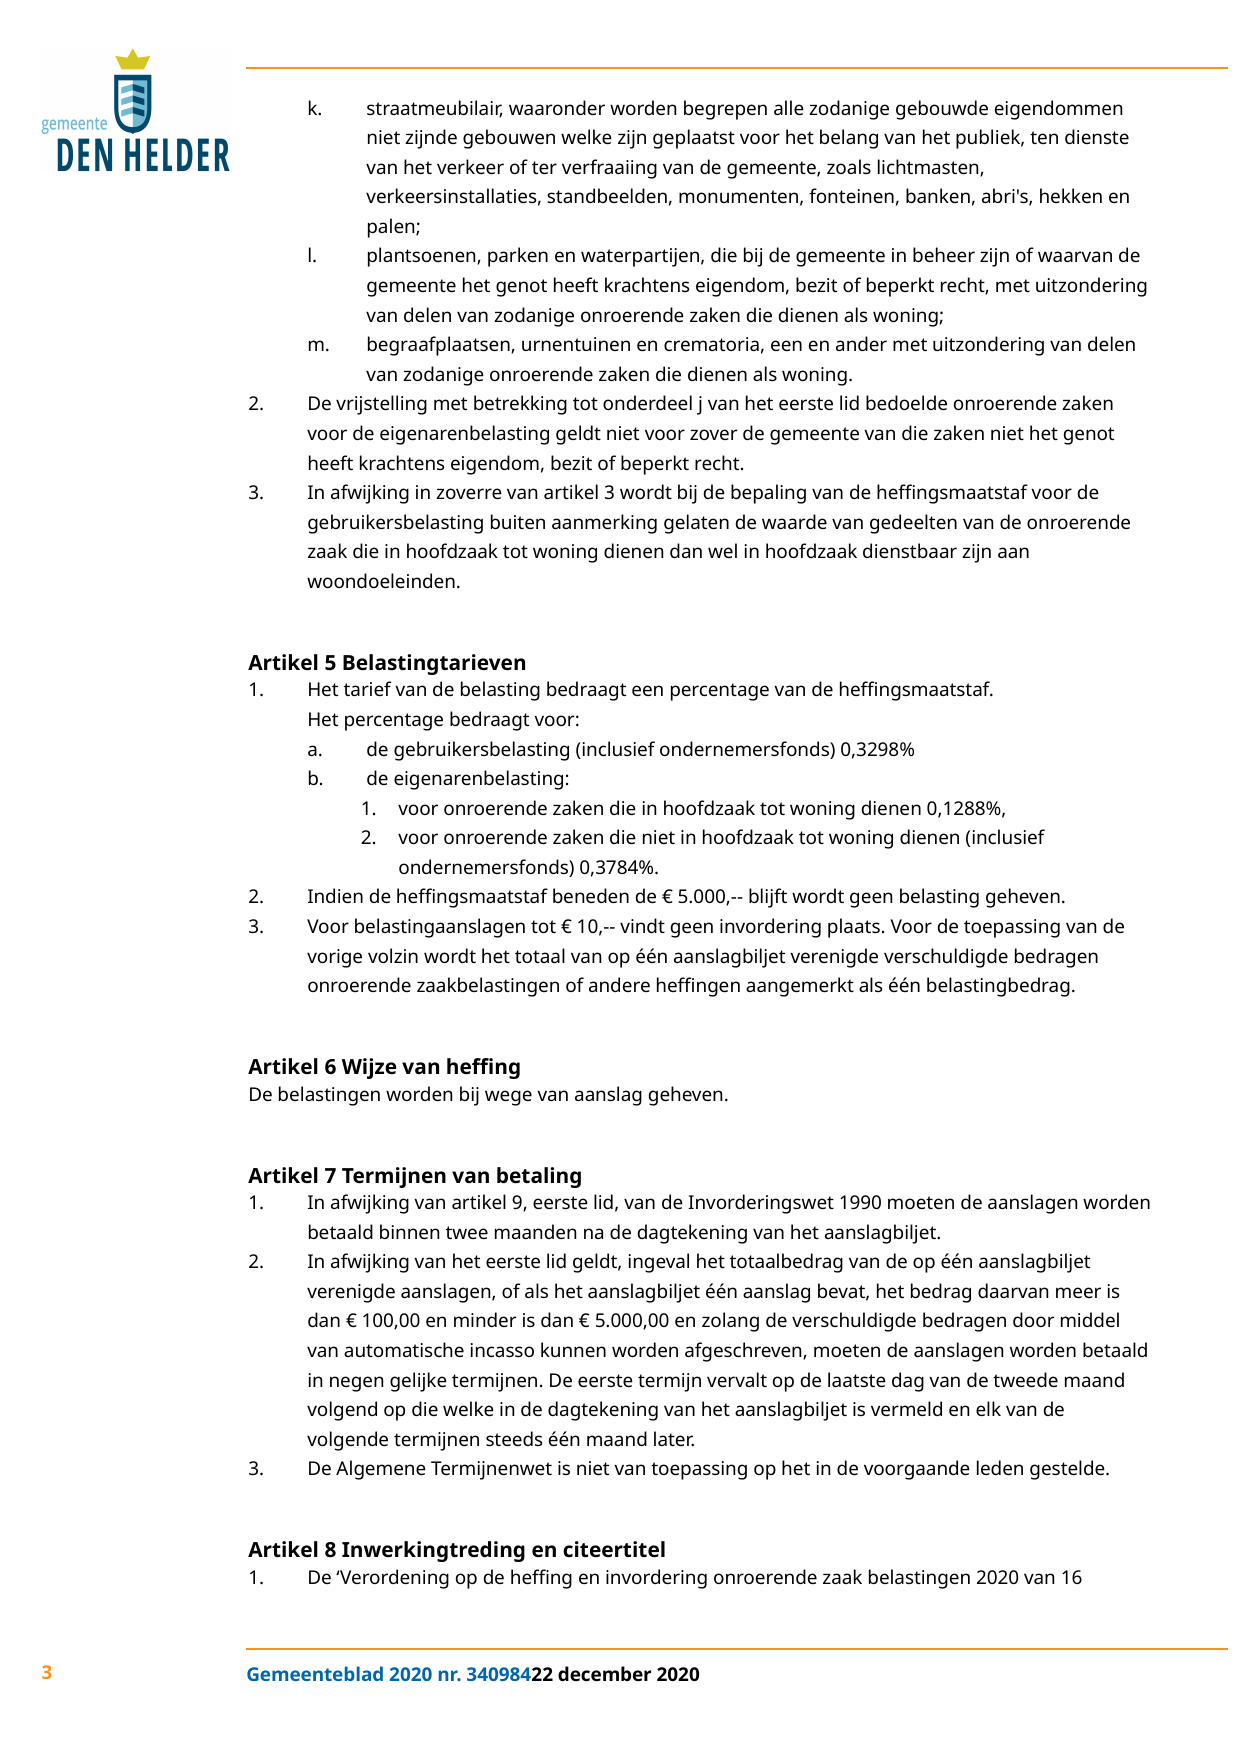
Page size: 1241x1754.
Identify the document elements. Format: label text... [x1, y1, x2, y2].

text Artikel 5 Belastingtarieven [248, 648, 1152, 677]
text De belastingen worden bij wege van aanslag geheven. [248, 1081, 1152, 1107]
list In afwijking van artikel 9, eerste lid, van de Invorderingswet 1990 moeten de aanslagen worden betaald binnen twee maanden na de dagtekening van het aanslagbiljet. [248, 1189, 1152, 1244]
picture [41, 47, 231, 172]
text Artikel 6 Wijze van heffing [248, 1052, 1152, 1081]
text Artikel 7 Termijnen van betaling [248, 1161, 1152, 1189]
list In afwijking in zoverre van artikel 3 wordt bij de bepaling van de heffingsmaatstaf voor de gebruikersbelasting buiten aanmerking gelaten de waarde van gedeelten van de onroerende zaak die in hoofdzaak tot woning dienen dan wel in hoofdzaak dienstbaar zijn aan woondoeleinden. [248, 479, 1152, 594]
list In afwijking van het eerste lid geldt, ingeval het totaalbedrag van de op één aanslagbiljet verenigde aanslagen, of als het aanslagbiljet één aanslag bevat, het bedrag daarvan meer is dan € 100,00 en minder is dan € 5.000,00 en zolang de verschuldigde bedragen door middel van automatische incasso kunnen worden afgeschreven, moeten de aanslagen worden betaald in negen gelijke termijnen. De eerste termijn vervalt op de laatste dag van de tweede maand volgend op die welke in de dagtekening van het aanslagbiljet is vermeld en elk van de volgende termijnen steeds één maand later. [248, 1248, 1152, 1452]
picture [182, 144, 187, 165]
text Artikel 8 Inwerkingtreding en citeertitel [248, 1536, 1152, 1564]
list De vrijstelling met betrekking tot onderdeel j van het eerste lid bedoelde onroerende zaken voor de eigenarenbelasting geldt niet voor zover de gemeente van die zaken niet het genot heeft krachtens eigendom, bezit of beperkt recht. [248, 391, 1152, 476]
picture [63, 144, 68, 165]
list De ‘Verordening op de heffing en invordering onroerende zaak belastingen 2020 van 16 [248, 1564, 1152, 1590]
list de gebruikersbelasting (inclusief ondernemersfonds) 0,3298% [307, 736, 1152, 761]
list voor onroerende zaken die niet in hoofdzaak tot woning dienen (inclusief ondernemersfonds) 0,3784%. [361, 824, 1152, 880]
list begraafplaatsen, urnentuinen en crematoria, een en ander met uitzondering van delen van zodanige onroerende zaken die dienen als woning. [307, 331, 1152, 387]
list Het percentage bedraagt voor: [248, 706, 1152, 732]
picture [130, 157, 135, 172]
list straatmeubilair, waaronder worden begrepen alle zodanige gebouwde eigendommen niet zijnde gebouwen welke zijn geplaatst voor het belang van het publiek, ten dienste van het verkeer of ter verfraaiing van de gemeente, zoals lichtmasten, verkeersinstallaties, standbeelden, monumenten, fonteinen, banken, abri's, hekken en palen; [307, 95, 1152, 239]
picture [100, 154, 106, 172]
list plantsoenen, parken en waterpartijen, die bij de gemeente in beheer zijn of waarvan de gemeente het genot heeft krachtens eigendom, bezit of beperkt recht, met uitzondering van delen van zodanige onroerende zaken die dienen als woning; [307, 243, 1152, 328]
list voor onroerende zaken die in hoofdzaak tot woning dienen 0,1288%, [361, 795, 1152, 821]
list de eigenarenbelasting: [307, 765, 1152, 791]
list Het tarief van de belasting bedraagt een percentage van de heffingsmaatstaf. [248, 677, 1152, 702]
list Indien de heffingsmaatstaf beneden de € 5.000,-- blijft wordt geen belasting geheven. [248, 884, 1152, 909]
picture [220, 160, 224, 172]
list Voor belastingaanslagen tot € 10,-- vindt geen invordering plaats. Voor de toepassing van de vorige volzin wordt het totaal van op één aanslagbiljet verenigde verschuldigde bedragen onroerende zaakbelastingen of andere heffingen aangemerkt als één belastingbedrag. [248, 913, 1152, 998]
list De Algemene Termijnenwet is niet van toepassing op het in de voorgaande leden gestelde. [248, 1456, 1152, 1481]
